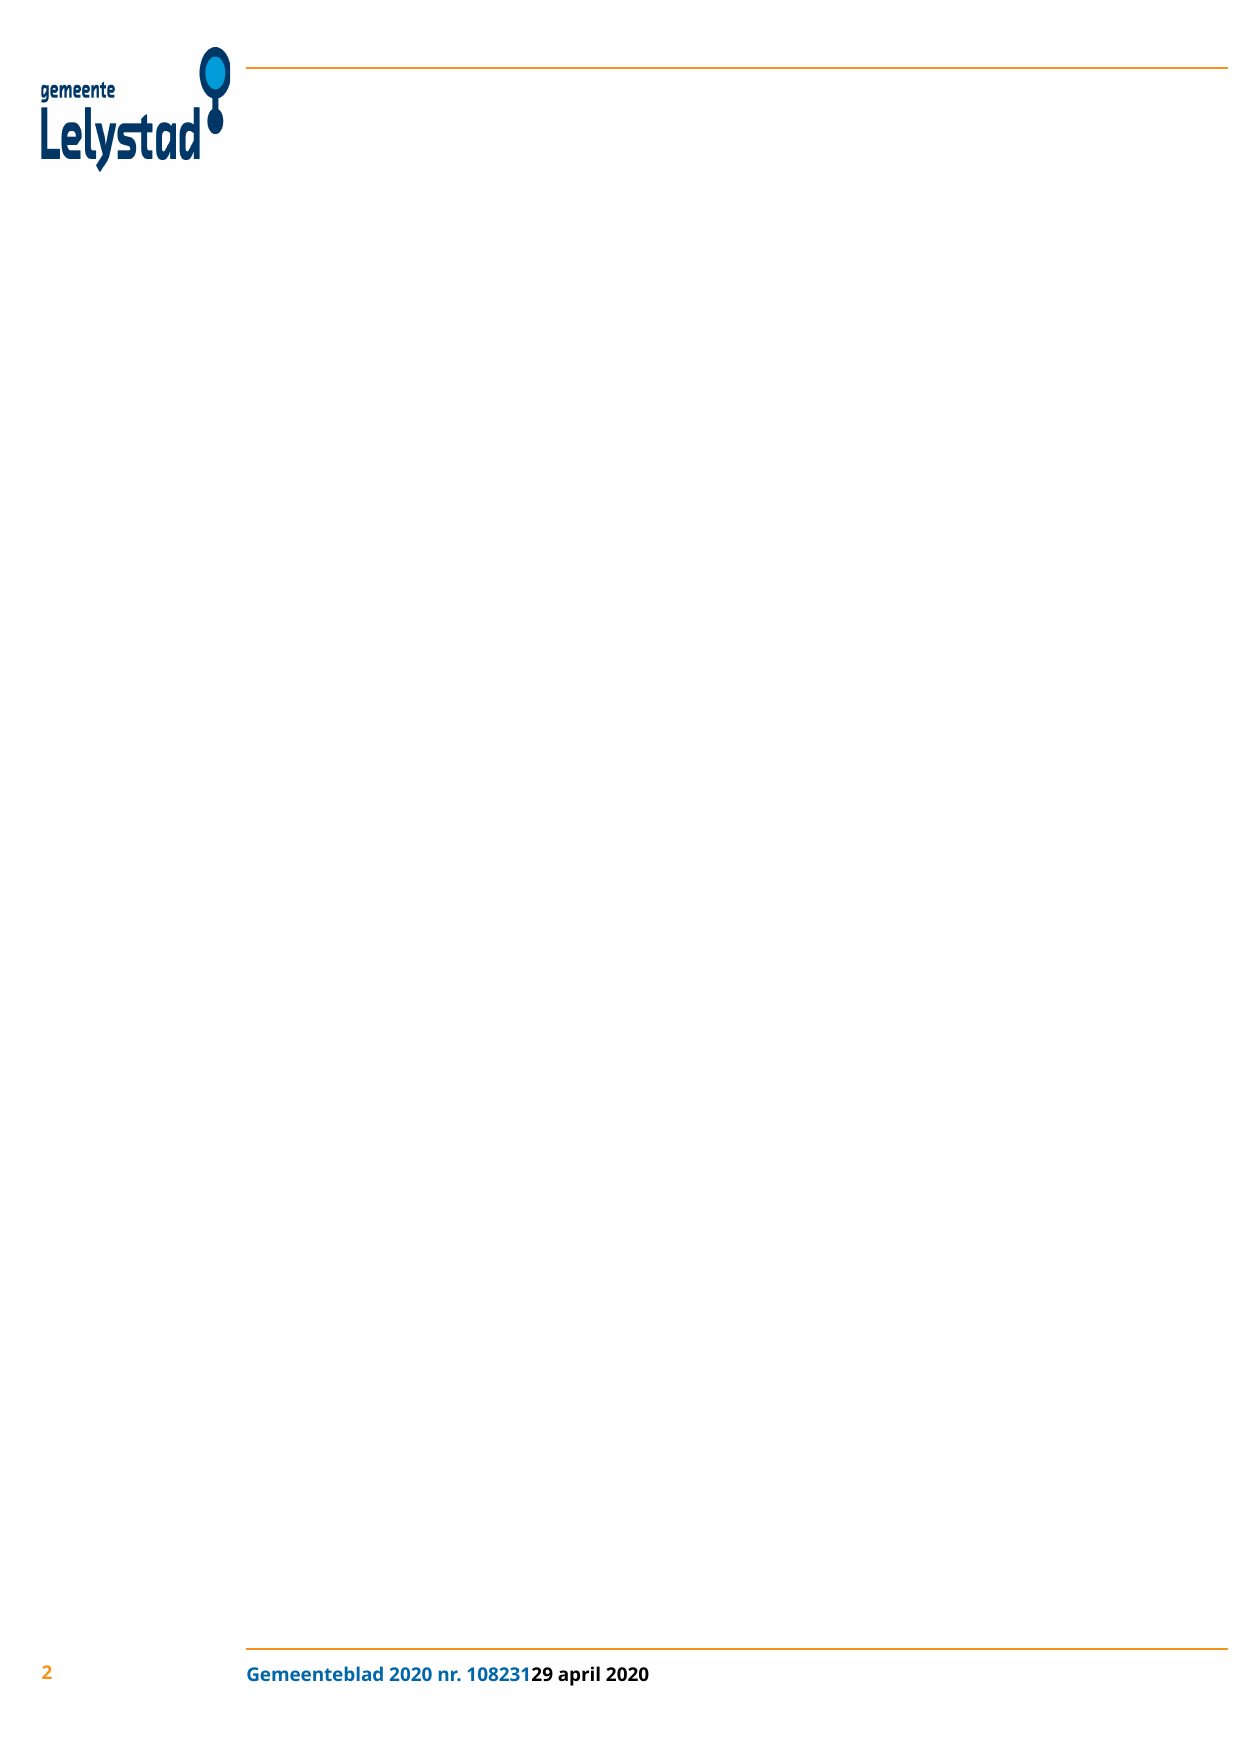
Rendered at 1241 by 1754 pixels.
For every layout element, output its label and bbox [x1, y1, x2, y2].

picture [41, 47, 231, 172]
